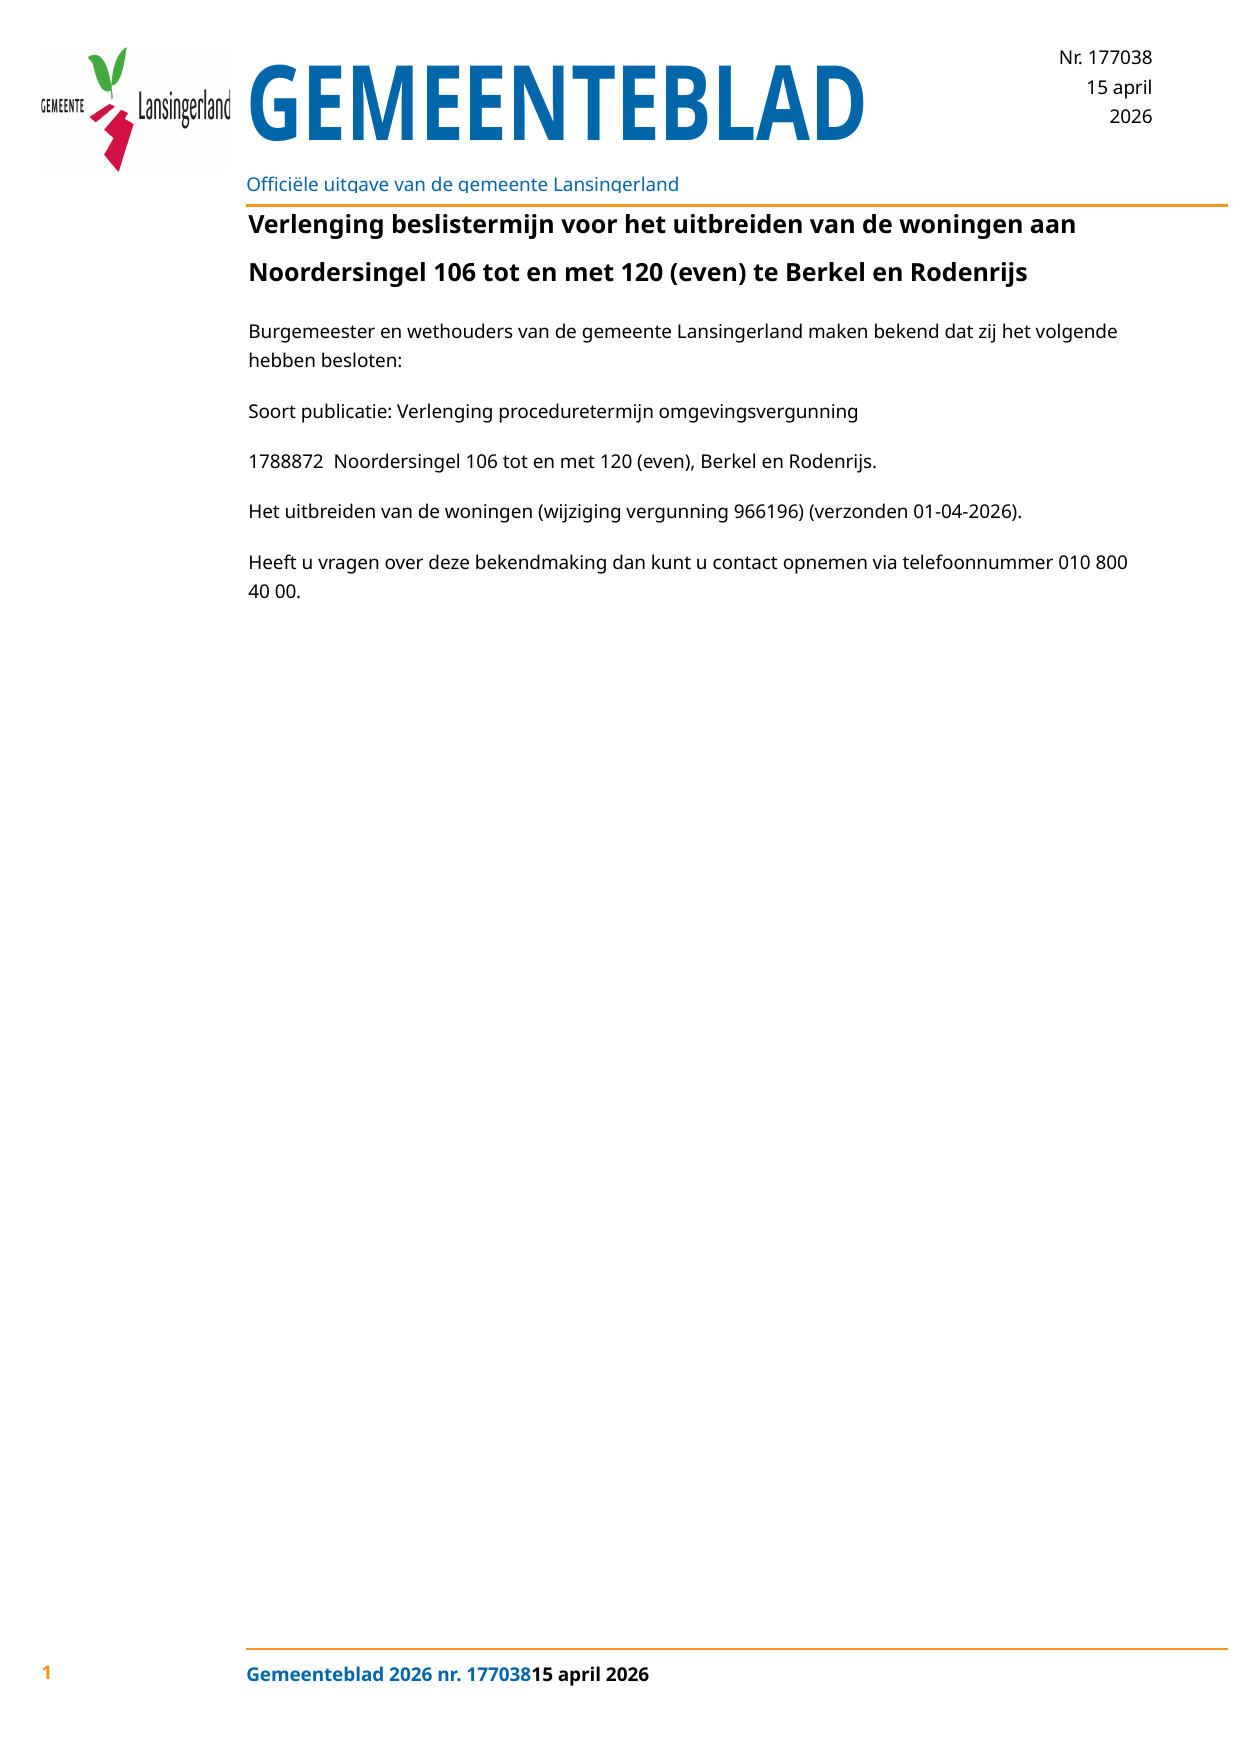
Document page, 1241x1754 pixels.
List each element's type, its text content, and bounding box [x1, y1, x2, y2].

picture [41, 47, 231, 172]
text Het uitbreiden van de woningen (wijziging vergunning 966196) (verzonden 01-04-2026). [248, 499, 1152, 524]
text Burgemeester en wethouders van de gemeente Lansingerland maken bekend dat zij het volgende hebben besloten: [248, 318, 1152, 373]
text Heeft u vragen over deze bekendmaking dan kunt u contact opnemen via telefoonnummer 010 800 40 00. [248, 549, 1152, 604]
text 1788872 Noordersingel 106 tot en met 120 (even), Berkel en Rodenrijs. [248, 448, 1152, 474]
text Verlenging beslistermijn voor het uitbreiden van de woningen aan Noordersingel 106 tot en met 120 (even) te Berkel en Rodenrijs [248, 207, 1152, 288]
text Soort publicatie: Verlenging proceduretermijn omgevingsvergunning [248, 398, 1152, 424]
